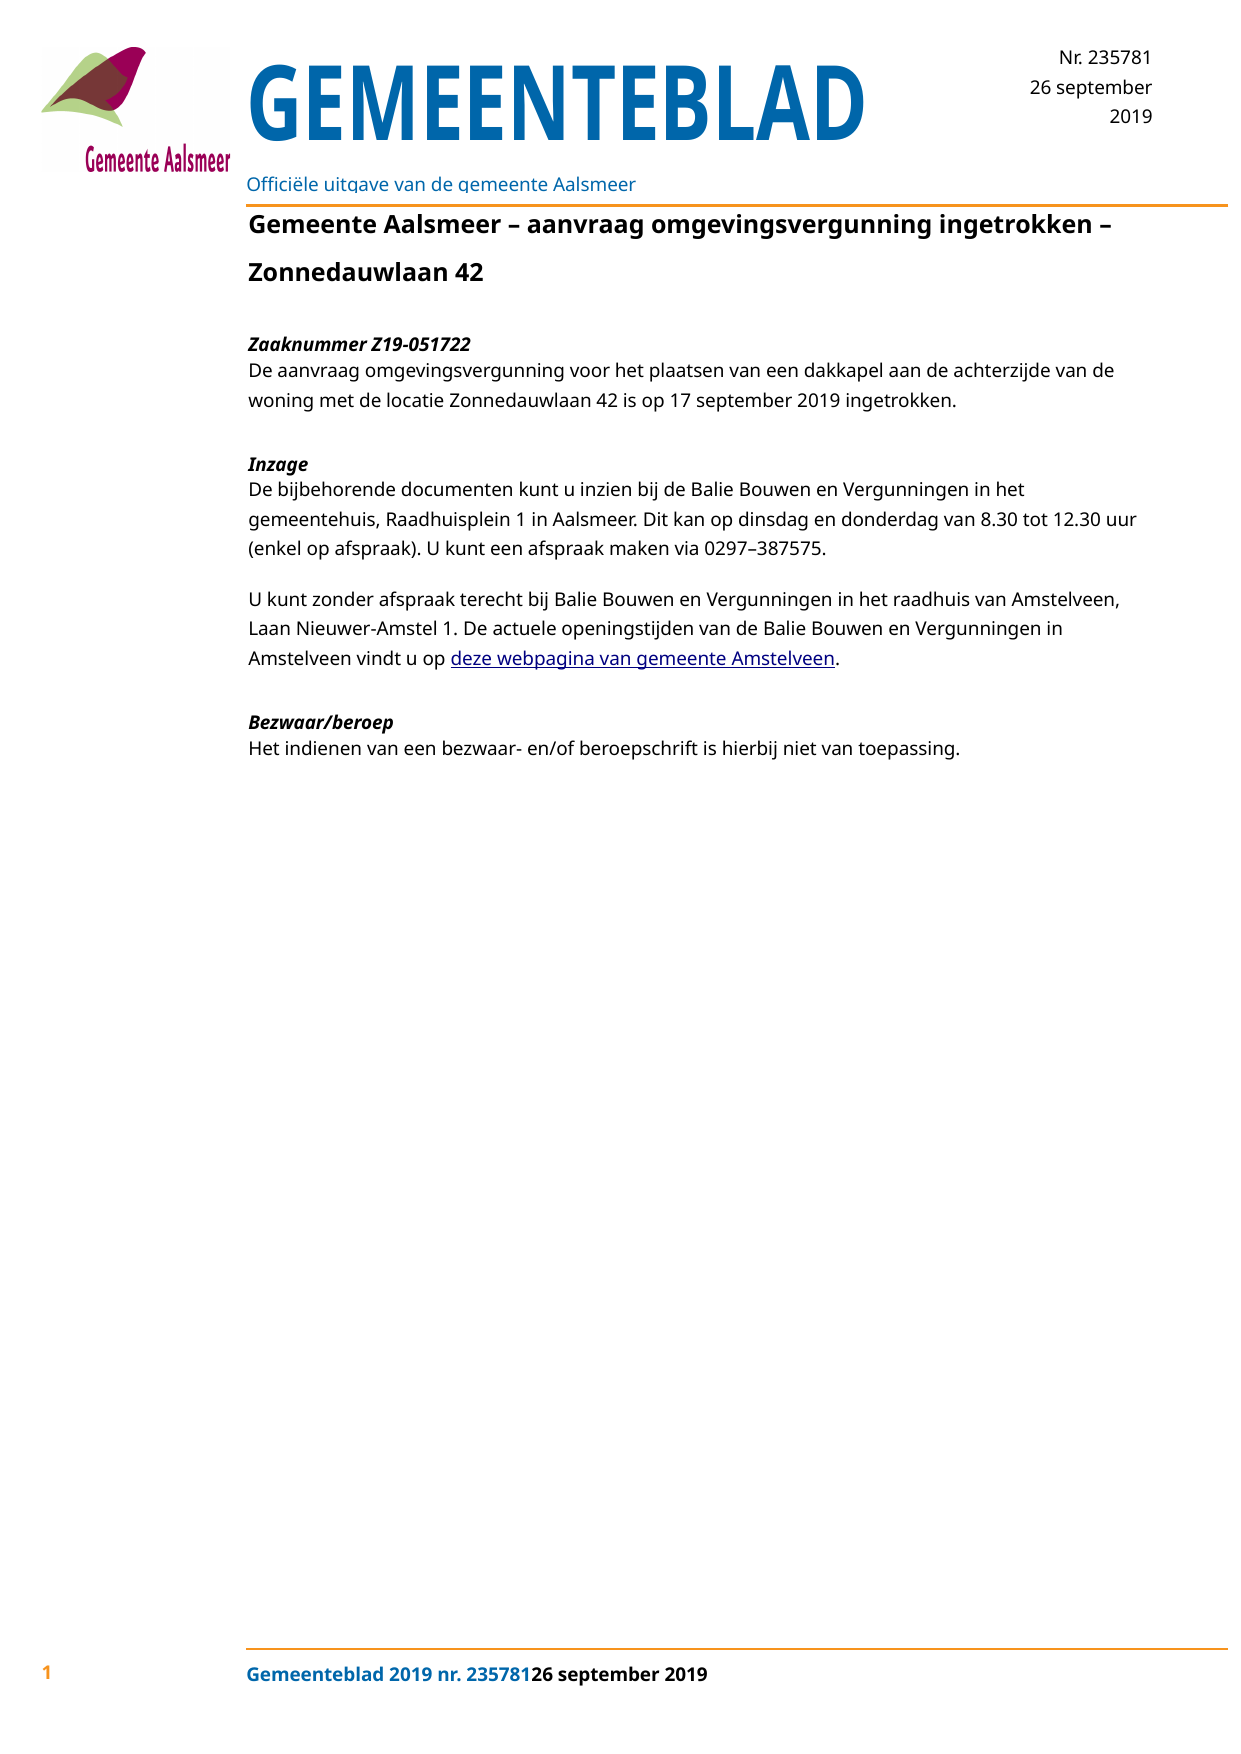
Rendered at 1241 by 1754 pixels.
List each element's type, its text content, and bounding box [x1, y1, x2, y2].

text Zaaknummer Z19-051722 [248, 331, 1152, 357]
picture [41, 47, 231, 172]
text Bezwaar/beroep [248, 709, 1152, 735]
text De bijbehorende documenten kunt u inzien bij de Balie Bouwen en Vergunningen in het gemeentehuis, Raadhuisplein 1 in Aalsmeer. Dit kan op dinsdag en donderdag van 8.30 tot 12.30 uur (enkel op afspraak). U kunt een afspraak maken via 0297–387575. [248, 476, 1152, 561]
text U kunt zonder afspraak terecht bij Balie Bouwen en Vergunningen in het raadhuis van Amstelveen, Laan Nieuwer-Amstel 1. De actuele openingstijden van de Balie Bouwen en Vergunningen in Amstelveen vindt u op deze webpagina van gemeente Amstelveen. [248, 586, 1152, 671]
text Gemeente Aalsmeer – aanvraag omgevingsvergunning ingetrokken – Zonnedauwlaan 42 [248, 207, 1152, 288]
text Het indienen van een bezwaar- en/of beroepschrift is hierbij niet van toepassing. [248, 735, 1152, 761]
text Inzage [248, 451, 1152, 476]
text De aanvraag omgevingsvergunning voor het plaatsen van een dakkapel aan de achterzijde van de woning met de locatie Zonnedauwlaan 42 is op 17 september 2019 ingetrokken. [248, 357, 1152, 412]
